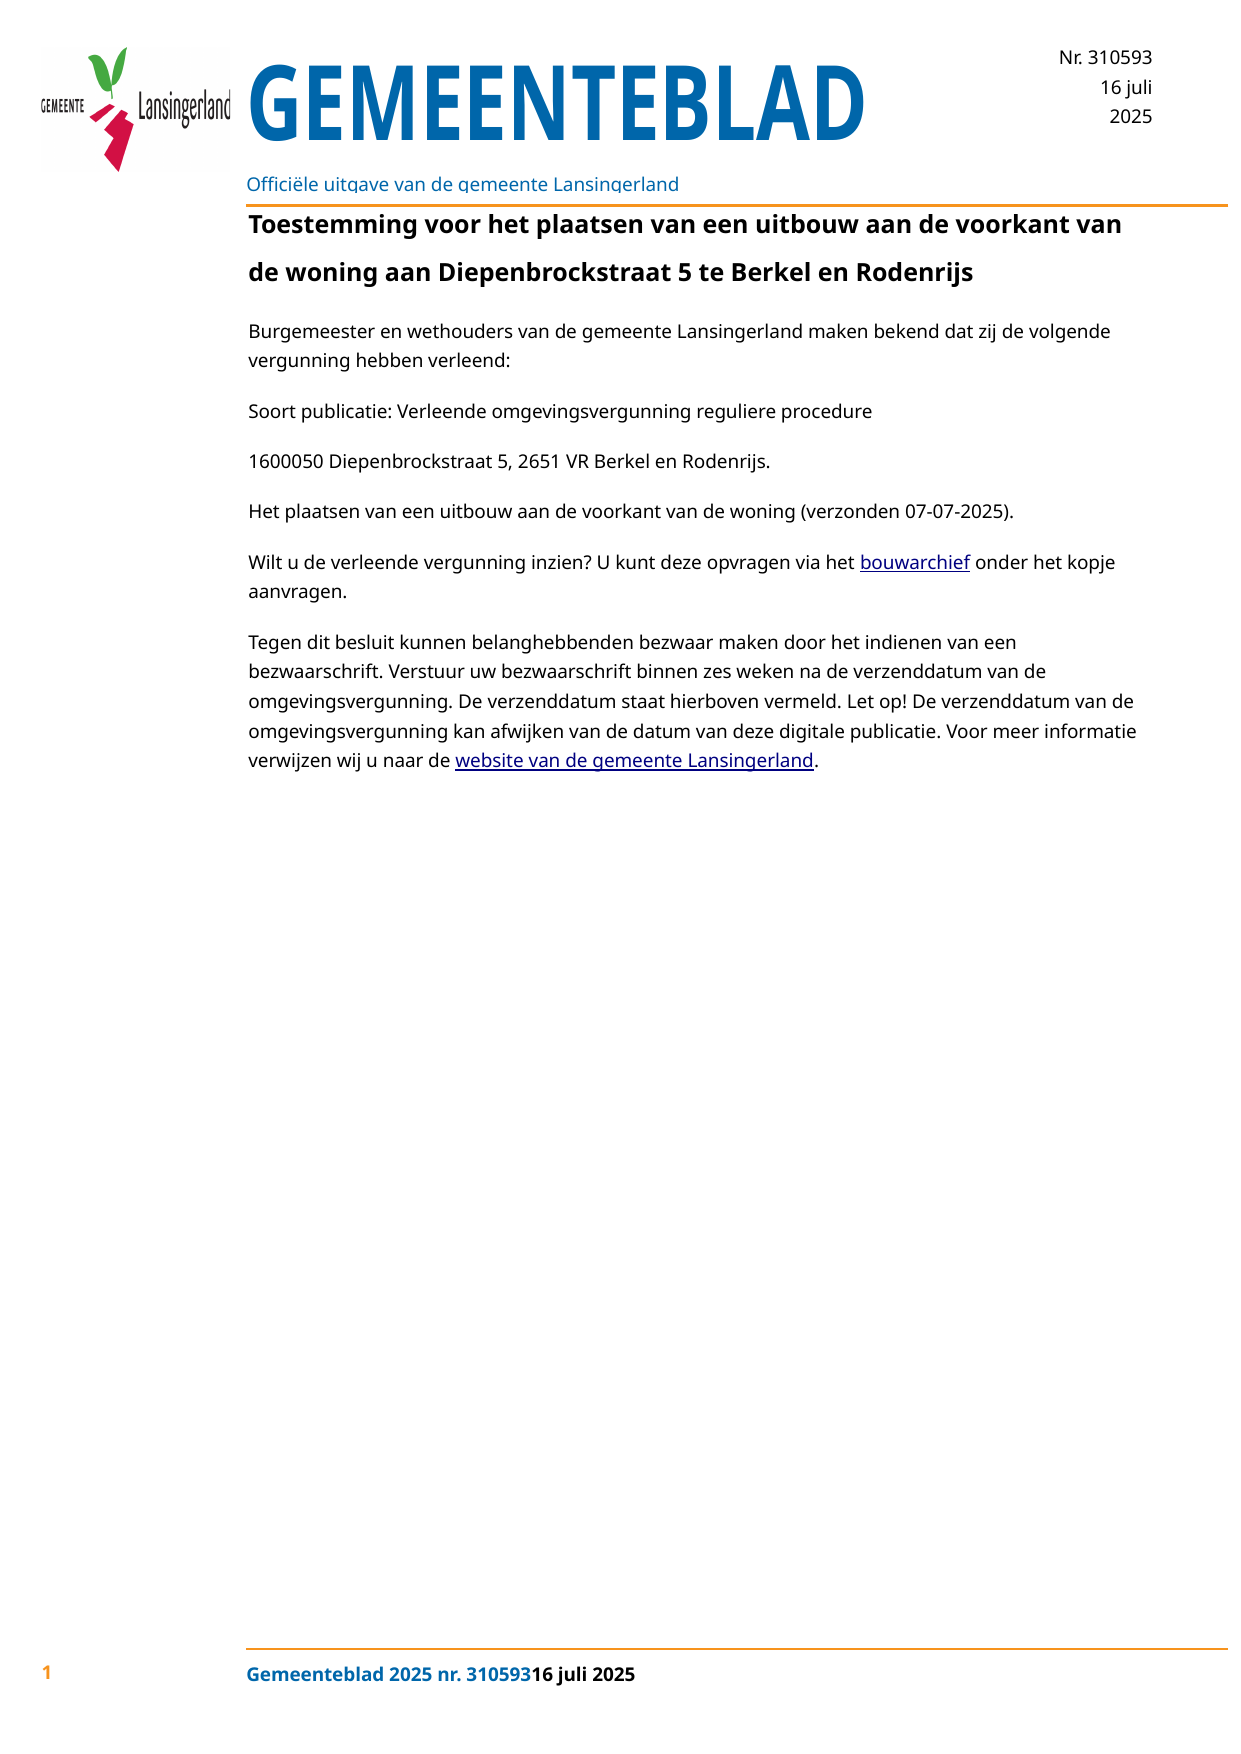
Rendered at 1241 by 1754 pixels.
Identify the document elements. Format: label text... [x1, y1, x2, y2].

text Het plaatsen van een uitbouw aan de voorkant van de woning (verzonden 07-07-2025). [248, 499, 1152, 524]
text Burgemeester en wethouders van de gemeente Lansingerland maken bekend dat zij de volgende vergunning hebben verleend: [248, 318, 1152, 373]
text Wilt u de verleende vergunning inzien? U kunt deze opvragen via het bouwarchief onder het kopje aanvragen. [248, 549, 1152, 604]
picture [41, 47, 231, 172]
text Tegen dit besluit kunnen belanghebbenden bezwaar maken door het indienen van een bezwaarschrift. Verstuur uw bezwaarschrift binnen zes weken na de verzenddatum van de omgevingsvergunning. De verzenddatum staat hierboven vermeld. Let op! De verzenddatum van de omgevingsvergunning kan afwijken van de datum van deze digitale publicatie. Voor meer informatie verwijzen wij u naar de website van de gemeente Lansingerland. [248, 629, 1152, 773]
text 1600050 Diepenbrockstraat 5, 2651 VR Berkel en Rodenrijs. [248, 448, 1152, 474]
text Soort publicatie: Verleende omgevingsvergunning reguliere procedure [248, 398, 1152, 424]
text Toestemming voor het plaatsen van een uitbouw aan de voorkant van de woning aan Diepenbrockstraat 5 te Berkel en Rodenrijs [248, 207, 1152, 288]
